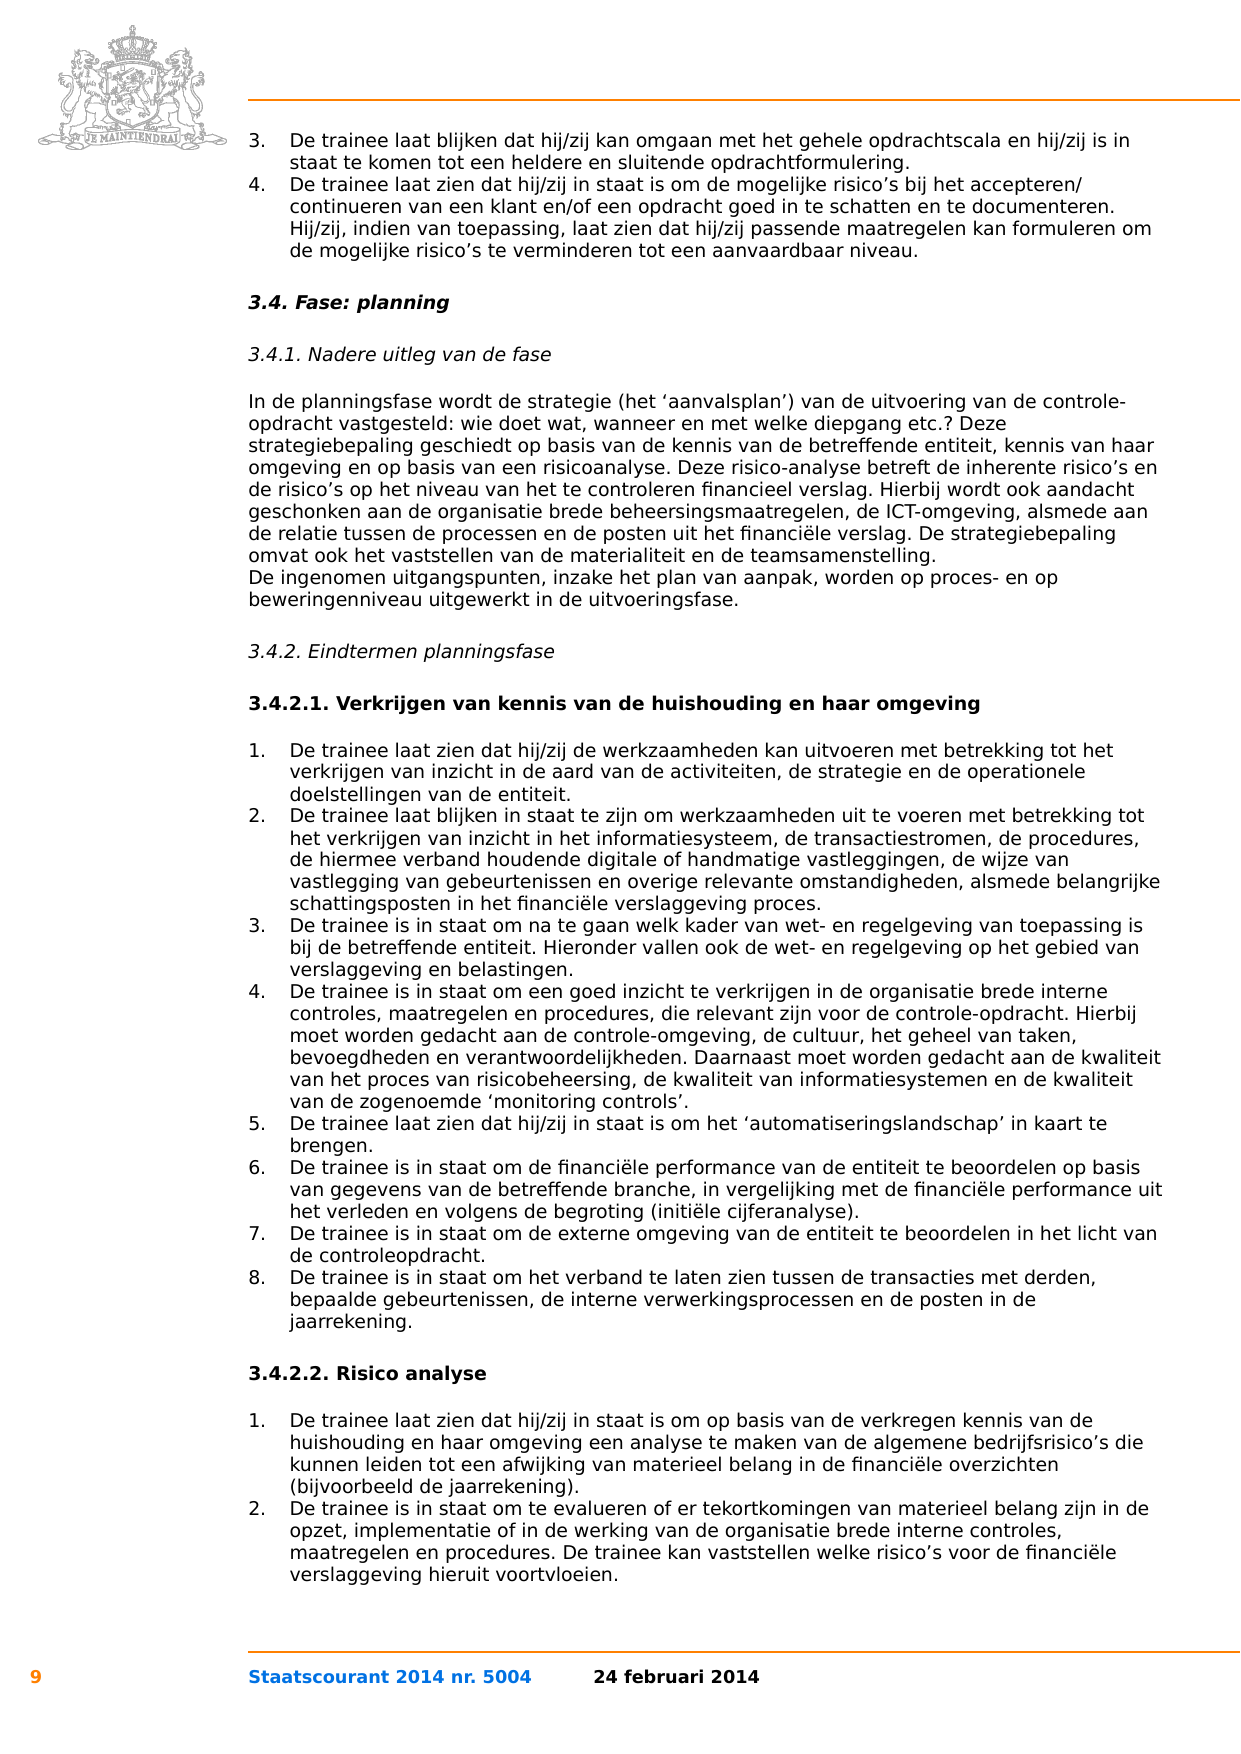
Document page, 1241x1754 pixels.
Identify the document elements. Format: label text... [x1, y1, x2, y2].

text In de planningsfase wordt de strategie (het ‘aanvalsplan’) van de uitvoering van de controle-opdracht vastgesteld: wie doet wat, wanneer en met welke diepgang etc.? Deze strategiebepaling geschiedt op basis van de kennis van de betreffende entiteit, kennis van haar omgeving en op basis van een risicoanalyse. Deze risico-analyse betreft de inherente risico’s en de risico’s op het niveau van het te controleren financieel verslag. Hierbij wordt ook aandacht geschonken aan de organisatie brede beheersingsmaatregelen, de ICT-omgeving, alsmede aan de relatie tussen de processen en de posten uit het financiële verslag. De strategiebepaling omvat ook het vaststellen van de materialiteit en de teamsamenstelling. [248, 391, 1163, 567]
text 7. De trainee is in staat om de externe omgeving van de entiteit te beoordelen in het licht van de controleopdracht. [248, 1223, 1163, 1267]
text 4. De trainee is in staat om een goed inzicht te verkrijgen in de organisatie brede interne controles, maatregelen en procedures, die relevant zijn voor de controle-opdracht. Hierbij moet worden gedacht aan de controle-omgeving, de cultuur, het geheel van taken, bevoegdheden en verantwoordelijkheden. Daarnaast moet worden gedacht aan de kwaliteit van het proces van risicobeheersing, de kwaliteit van informatiesystemen en de kwaliteit van de zogenoemde ‘monitoring controls’. [248, 981, 1163, 1113]
subtitle 3.4.2.2. Risico analyse [248, 1363, 1163, 1385]
text 1. De trainee laat zien dat hij/zij in staat is om op basis van de verkregen kennis van de huishouding en haar omgeving een analyse te maken van de algemene bedrijfsrisico’s die kunnen leiden tot een afwijking van materieel belang in de financiële overzichten (bijvoorbeeld de jaarrekening). [248, 1410, 1163, 1498]
text 2. De trainee is in staat om te evalueren of er tekortkomingen van materieel belang zijn in de opzet, implementatie of in de werking van de organisatie brede interne controles, maatregelen en procedures. De trainee kan vaststellen welke risico’s voor de financiële verslaggeving hieruit voortvloeien. [248, 1498, 1163, 1586]
text 3. De trainee is in staat om na te gaan welk kader van wet- en regelgeving van toepassing is bij de betreffende entiteit. Hieronder vallen ook de wet- en regelgeving op het gebied van verslaggeving en belastingen. [248, 915, 1163, 981]
text 6. De trainee is in staat om de financiële performance van de entiteit te beoordelen op basis van gegevens van de betreffende branche, in vergelijking met de financiële performance uit het verleden en volgens de begroting (initiële cijferanalyse). [248, 1157, 1163, 1223]
text 3. De trainee laat blijken dat hij/zij kan omgaan met het gehele opdrachtscala en hij/zij is in staat te komen tot een heldere en sluitende opdrachtformulering. [248, 130, 1163, 174]
subtitle 3.4. Fase: planning [248, 292, 1163, 314]
text 8. De trainee is in staat om het verband te laten zien tussen de transacties met derden, bepaalde gebeurtenissen, de interne verwerkingsprocessen en de posten in de jaarrekening. [248, 1267, 1163, 1333]
subtitle 3.4.2. Eindtermen planningsfase [248, 641, 1163, 662]
text 5. De trainee laat zien dat hij/zij in staat is om het ‘automatiseringslandschap’ in kaart te brengen. [248, 1113, 1163, 1157]
text 4. De trainee laat zien dat hij/zij in staat is om de mogelijke risico’s bij het accepteren/ continueren van een klant en/of een opdracht goed in te schatten en te documenteren. Hij/zij, indien van toepassing, laat zien dat hij/zij passende maatregelen kan formuleren om de mogelijke risico’s te verminderen tot een aanvaardbaar niveau. [248, 174, 1163, 262]
picture [38, 25, 227, 150]
subtitle 3.4.1. Nadere uitleg van de fase [248, 344, 1163, 366]
text 2. De trainee laat blijken in staat te zijn om werkzaamheden uit te voeren met betrekking tot het verkrijgen van inzicht in het informatiesysteem, de transactiestromen, de procedures, de hiermee verband houdende digitale of handmatige vastleggingen, de wijze van vastlegging van gebeurtenissen en overige relevante omstandigheden, alsmede belangrijke schattingsposten in het financiële verslaggeving proces. [248, 805, 1163, 915]
text 1. De trainee laat zien dat hij/zij de werkzaamheden kan uitvoeren met betrekking tot het verkrijgen van inzicht in de aard van de activiteiten, de strategie en de operationele doelstellingen van de entiteit. [248, 739, 1163, 805]
subtitle 3.4.2.1. Verkrijgen van kennis van de huishouding en haar omgeving [248, 692, 1163, 714]
text De ingenomen uitgangspunten, inzake het plan van aanpak, worden op proces- en op beweringenniveau uitgewerkt in de uitvoeringsfase. [248, 567, 1163, 611]
